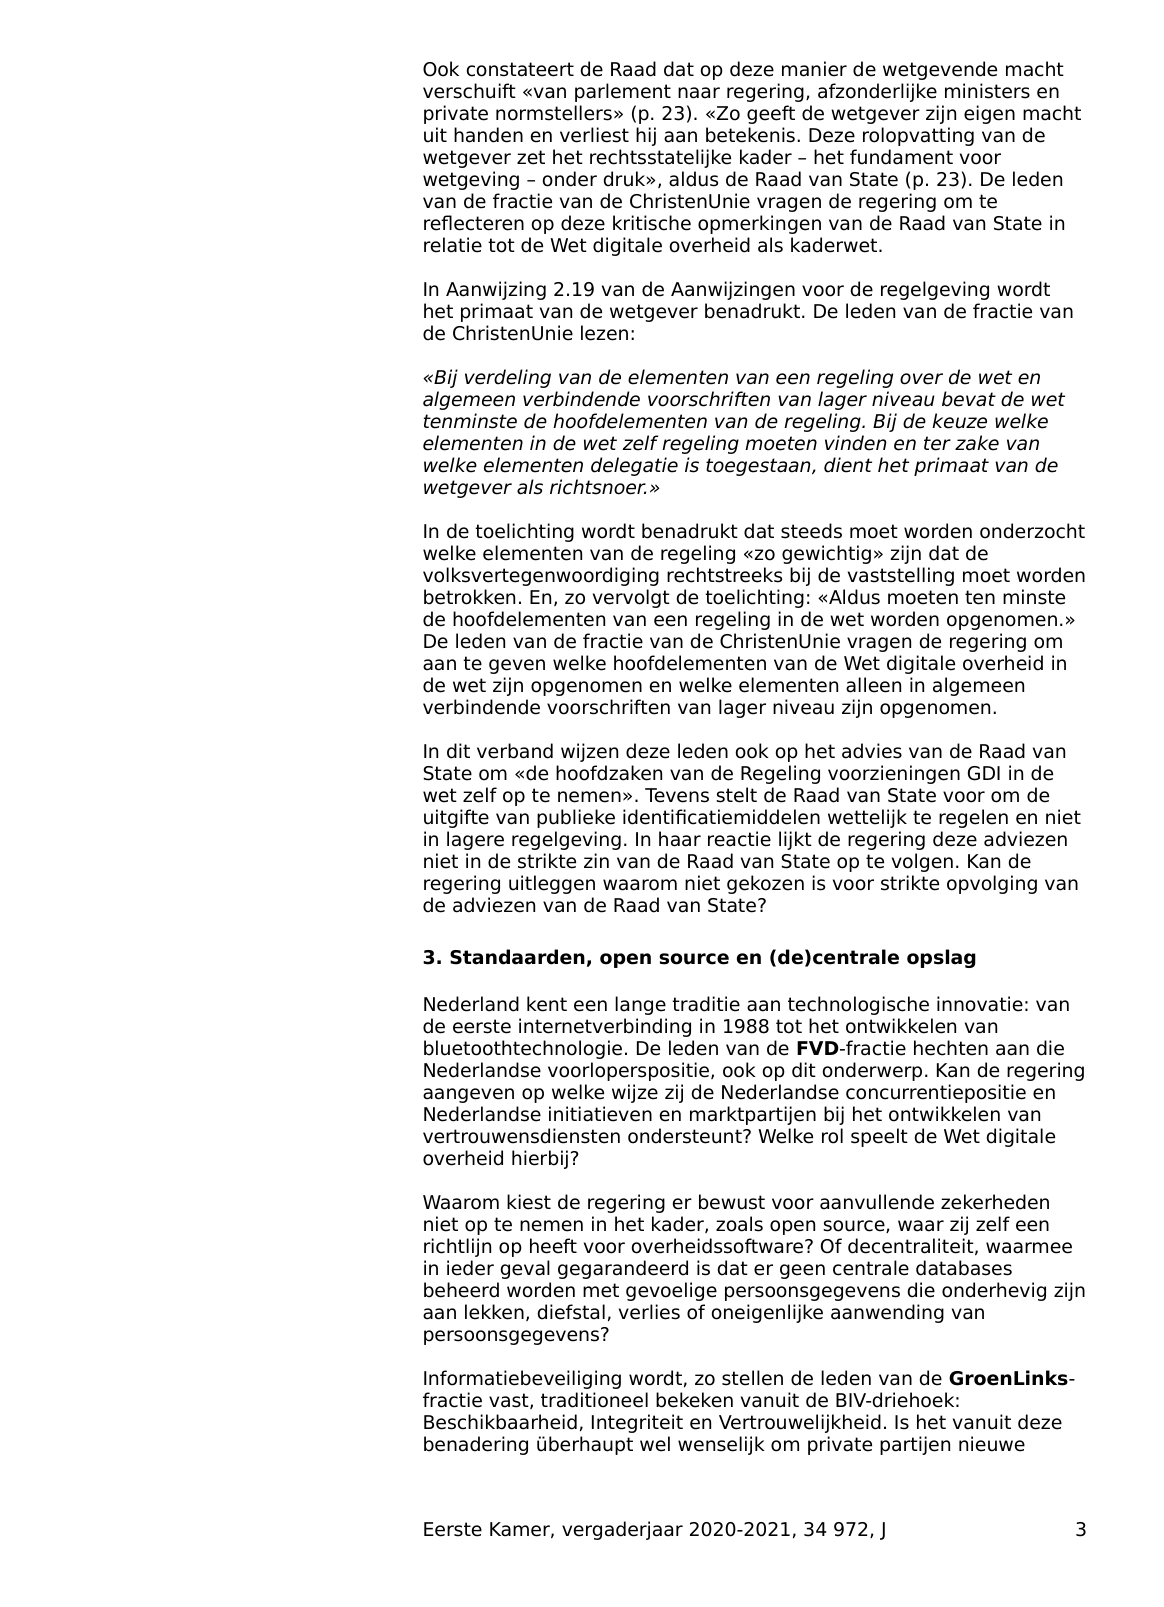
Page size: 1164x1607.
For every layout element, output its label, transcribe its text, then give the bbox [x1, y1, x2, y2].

text Waarom kiest de regering er bewust voor aanvullende zekerheden niet op te nemen in het kader, zoals open source, waar zij zelf een richtlijn op heeft voor overheidssoftware? Of decentraliteit, waarmee in ieder geval gegarandeerd is dat er geen centrale databases beheerd worden met gevoelige persoonsgegevens die onderhevig zijn aan lekken, diefstal, verlies of oneigenlijke aanwending van persoonsgegevens? [422, 1192, 1087, 1346]
text In de toelichting wordt benadrukt dat steeds moet worden onderzocht welke elementen van de regeling «zo gewichtig» zijn dat de volksvertegenwoordiging rechtstreeks bij de vaststelling moet worden betrokken. En, zo vervolgt de toelichting: «Aldus moeten ten minste de hoofdelementen van een regeling in de wet worden opgenomen.» De leden van de fractie van de ChristenUnie vragen de regering om aan te geven welke hoofdelementen van de Wet digitale overheid in de wet zijn opgenomen en welke elementen alleen in algemeen verbindende voorschriften van lager niveau zijn opgenomen. [422, 521, 1087, 719]
text In Aanwijzing 2.19 van de Aanwijzingen voor de regelgeving wordt het primaat van de wetgever benadrukt. De leden van de fractie van de ChristenUnie lezen: [422, 279, 1087, 345]
text «Bij verdeling van de elementen van een regeling over de wet en algemeen verbindende voorschriften van lager niveau bevat de wet tenminste de hoofdelementen van de regeling. Bij de keuze welke elementen in de wet zelf regeling moeten vinden en ter zake van welke elementen delegatie is toegestaan, dient het primaat van de wetgever als richtsnoer.» [422, 367, 1087, 499]
subtitle 3. Standaarden, open source en (de)centrale opslag [422, 947, 1087, 969]
text In dit verband wijzen deze leden ook op het advies van de Raad van State om «de hoofdzaken van de Regeling voorzieningen GDI in de wet zelf op te nemen». Tevens stelt de Raad van State voor om de uitgifte van publieke identificatiemiddelen wettelijk te regelen en niet in lagere regelgeving. In haar reactie lijkt de regering deze adviezen niet in de strikte zin van de Raad van State op te volgen. Kan de regering uitleggen waarom niet gekozen is voor strikte opvolging van de adviezen van de Raad van State? [422, 741, 1087, 917]
text Informatiebeveiliging wordt, zo stellen de leden van de GroenLinks-fractie vast, traditioneel bekeken vanuit de BIV-driehoek: Beschikbaarheid, Integriteit en Vertrouwelijkheid. Is het vanuit deze benadering überhaupt wel wenselijk om private partijen nieuwe [422, 1368, 1087, 1456]
text Nederland kent een lange traditie aan technologische innovatie: van de eerste internetverbinding in 1988 tot het ontwikkelen van bluetoothtechnologie. De leden van de FVD-fractie hechten aan die Nederlandse voorloperspositie, ook op dit onderwerp. Kan de regering aangeven op welke wijze zij de Nederlandse concurrentiepositie en Nederlandse initiatieven en marktpartijen bij het ontwikkelen van vertrouwensdiensten ondersteunt? Welke rol speelt de Wet digitale overheid hierbij? [422, 994, 1087, 1170]
text Ook constateert de Raad dat op deze manier de wetgevende macht verschuift «van parlement naar regering, afzonderlijke ministers en private normstellers» (p. 23). «Zo geeft de wetgever zijn eigen macht uit handen en verliest hij aan betekenis. Deze rolopvatting van de wetgever zet het rechtsstatelijke kader – het fundament voor wetgeving – onder druk», aldus de Raad van State (p. 23). De leden van de fractie van de ChristenUnie vragen de regering om te reflecteren op deze kritische opmerkingen van de Raad van State in relatie tot de Wet digitale overheid als kaderwet. [422, 59, 1087, 257]
